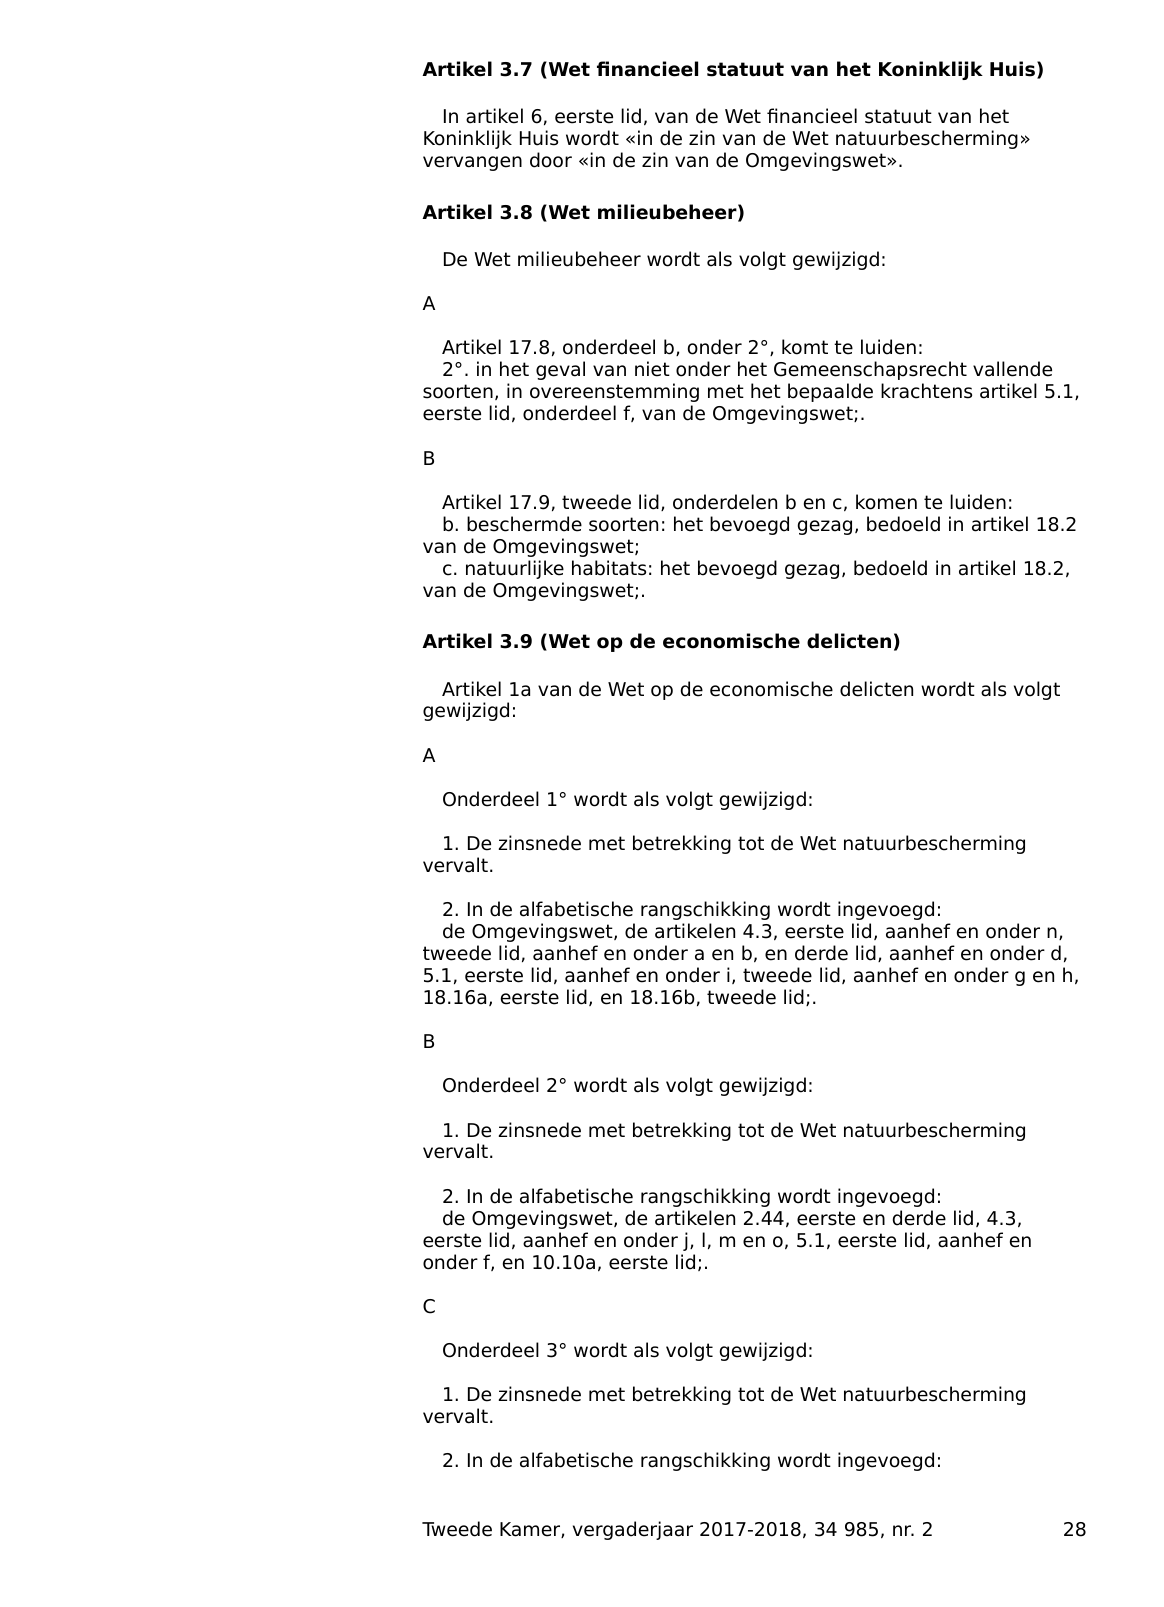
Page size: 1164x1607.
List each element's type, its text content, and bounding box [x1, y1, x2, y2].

text Onderdeel 1° wordt als volgt gewijzigd: [422, 789, 1087, 811]
text 2. In de alfabetische rangschikking wordt ingevoegd: [422, 1450, 1087, 1472]
subtitle Artikel 3.7 (Wet financieel statuut van het Koninklijk Huis) [422, 59, 1087, 81]
text 2. In de alfabetische rangschikking wordt ingevoegd: [422, 1186, 1087, 1208]
text Onderdeel 3° wordt als volgt gewijzigd: [422, 1340, 1087, 1362]
text c. natuurlijke habitats: het bevoegd gezag, bedoeld in artikel 18.2, van de Omgevingswet;. [422, 557, 1087, 601]
text 1. De zinsnede met betrekking tot de Wet natuurbescherming vervalt. [422, 833, 1087, 877]
text Artikel 17.9, tweede lid, onderdelen b en c, komen te luiden: [422, 492, 1087, 513]
text A [422, 293, 1087, 315]
text Artikel 17.8, onderdeel b, onder 2°, komt te luiden: [422, 337, 1087, 359]
text 1. De zinsnede met betrekking tot de Wet natuurbescherming vervalt. [422, 1119, 1087, 1163]
text In artikel 6, eerste lid, van de Wet financieel statuut van het Koninklijk Huis wordt «in de zin van de Wet natuurbescherming» vervangen door «in de zin van de Omgevingswet». [422, 106, 1087, 172]
text B [422, 1031, 1087, 1053]
text de Omgevingswet, de artikelen 4.3, eerste lid, aanhef en onder n, tweede lid, aanhef en onder a en b, en derde lid, aanhef en onder d, 5.1, eerste lid, aanhef en onder i, tweede lid, aanhef en onder g en h, 18.16a, eerste lid, en 18.16b, tweede lid;. [422, 921, 1087, 1009]
text 1. De zinsnede met betrekking tot de Wet natuurbescherming vervalt. [422, 1384, 1087, 1428]
subtitle Artikel 3.8 (Wet milieubeheer) [422, 202, 1087, 224]
text 2. In de alfabetische rangschikking wordt ingevoegd: [422, 899, 1087, 921]
text de Omgevingswet, de artikelen 2.44, eerste en derde lid, 4.3, eerste lid, aanhef en onder j, l, m en o, 5.1, eerste lid, aanhef en onder f, en 10.10a, eerste lid;. [422, 1208, 1087, 1273]
text C [422, 1296, 1087, 1318]
text A [422, 744, 1087, 767]
text De Wet milieubeheer wordt als volgt gewijzigd: [422, 249, 1087, 271]
subtitle Artikel 3.9 (Wet op de economische delicten) [422, 631, 1087, 653]
text B [422, 447, 1087, 469]
text b. beschermde soorten: het bevoegd gezag, bedoeld in artikel 18.2 van de Omgevingswet; [422, 513, 1087, 557]
text Artikel 1a van de Wet op de economische delicten wordt als volgt gewijzigd: [422, 678, 1087, 722]
text Onderdeel 2° wordt als volgt gewijzigd: [422, 1075, 1087, 1097]
text 2°. in het geval van niet onder het Gemeenschapsrecht vallende soorten, in overeenstemming met het bepaalde krachtens artikel 5.1, eerste lid, onderdeel f, van de Omgevingswet;. [422, 359, 1087, 425]
